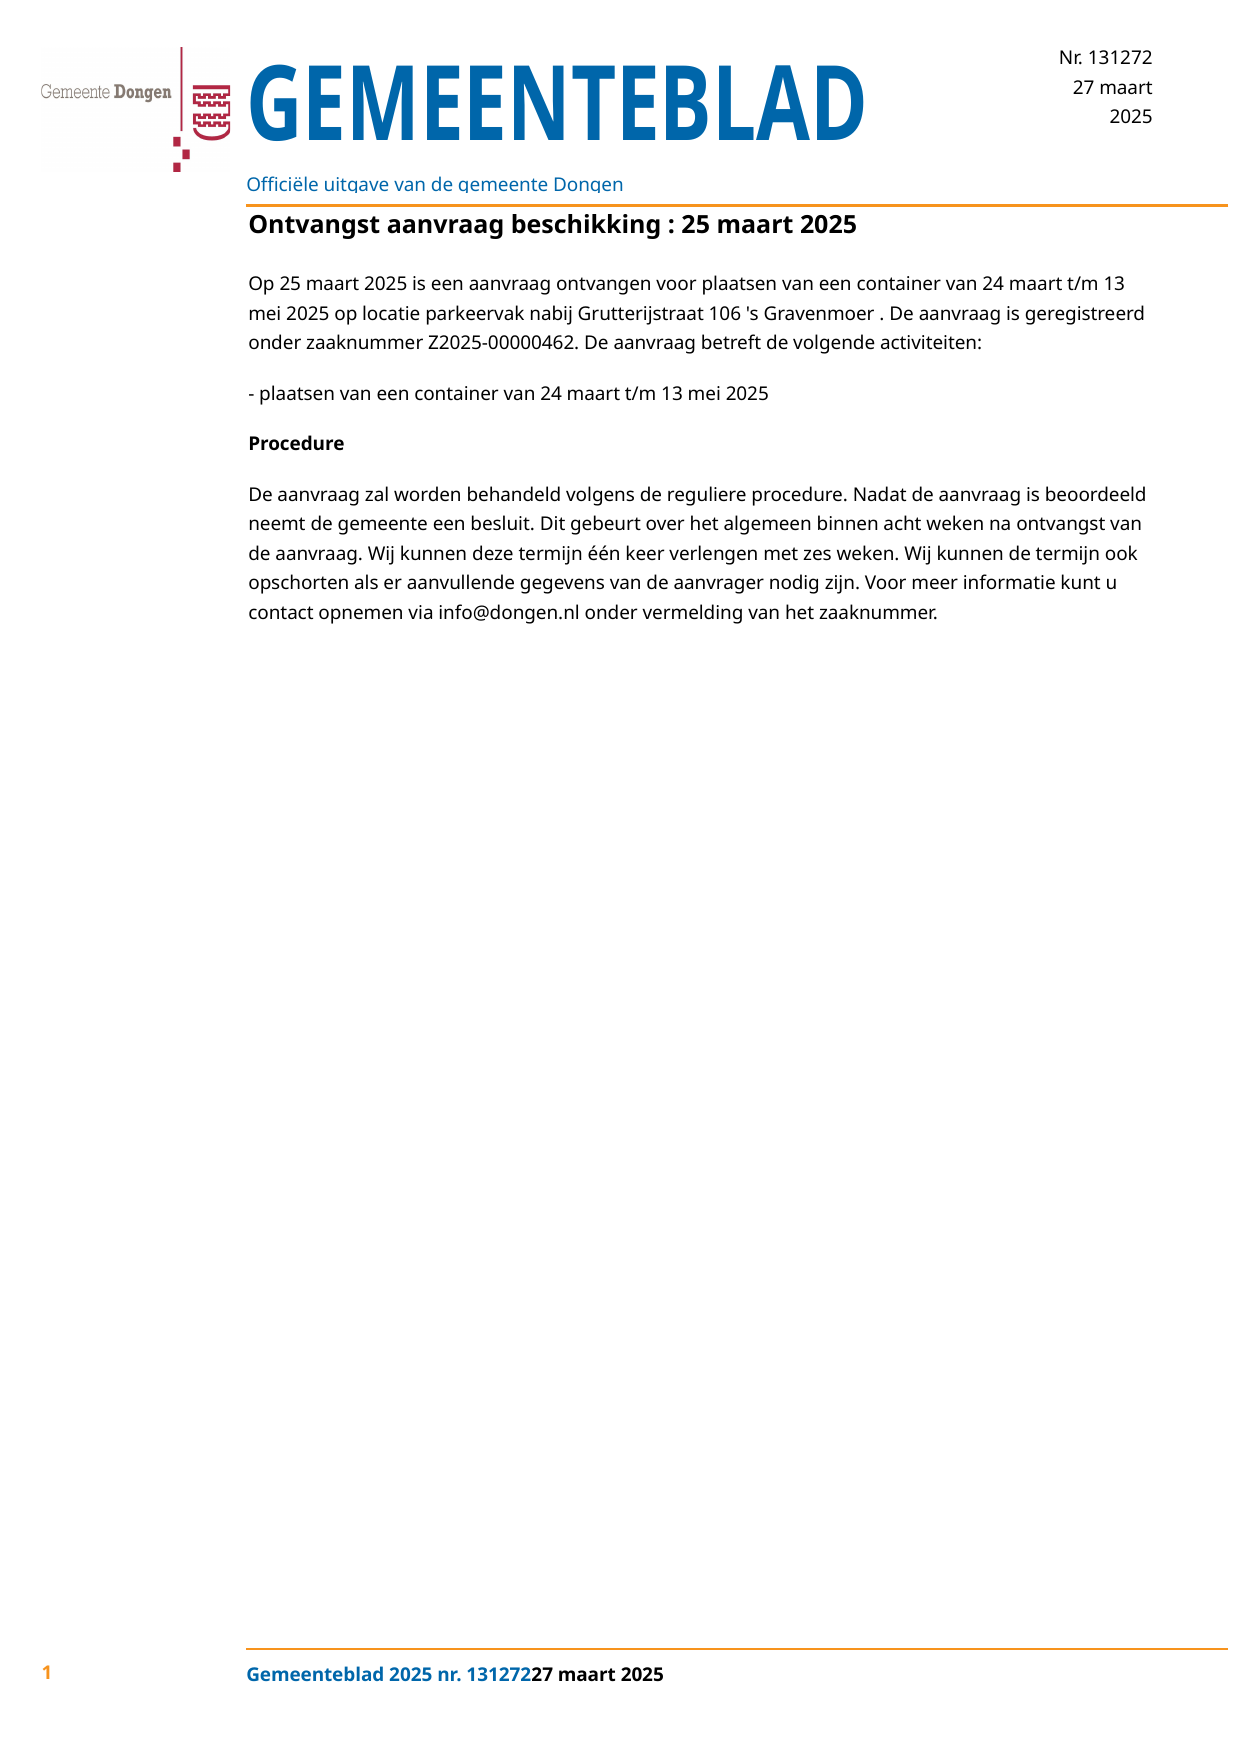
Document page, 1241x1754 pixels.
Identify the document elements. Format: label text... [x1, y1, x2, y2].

picture [41, 47, 231, 172]
text Ontvangst aanvraag beschikking : 25 maart 2025 [248, 207, 1152, 241]
text Op 25 maart 2025 is een aanvraag ontvangen voor plaatsen van een container van 24 maart t/m 13 mei 2025 op locatie parkeervak nabij Grutterijstraat 106 's Gravenmoer . De aanvraag is geregistreerd onder zaaknummer Z2025-00000462. De aanvraag betreft de volgende activiteiten: [248, 270, 1152, 355]
text - plaatsen van een container van 24 maart t/m 13 mei 2025 [248, 380, 1152, 406]
text De aanvraag zal worden behandeld volgens de reguliere procedure. Nadat de aanvraag is beoordeeld neemt de gemeente een besluit. Dit gebeurt over het algemeen binnen acht weken na ontvangst van de aanvraag. Wij kunnen deze termijn één keer verlengen met zes weken. Wij kunnen de termijn ook opschorten als er aanvullende gegevens van de aanvrager nodig zijn. Voor meer informatie kunt u contact opnemen via info@dongen.nl onder vermelding van het zaaknummer. [248, 481, 1152, 625]
text Procedure [248, 430, 1152, 456]
